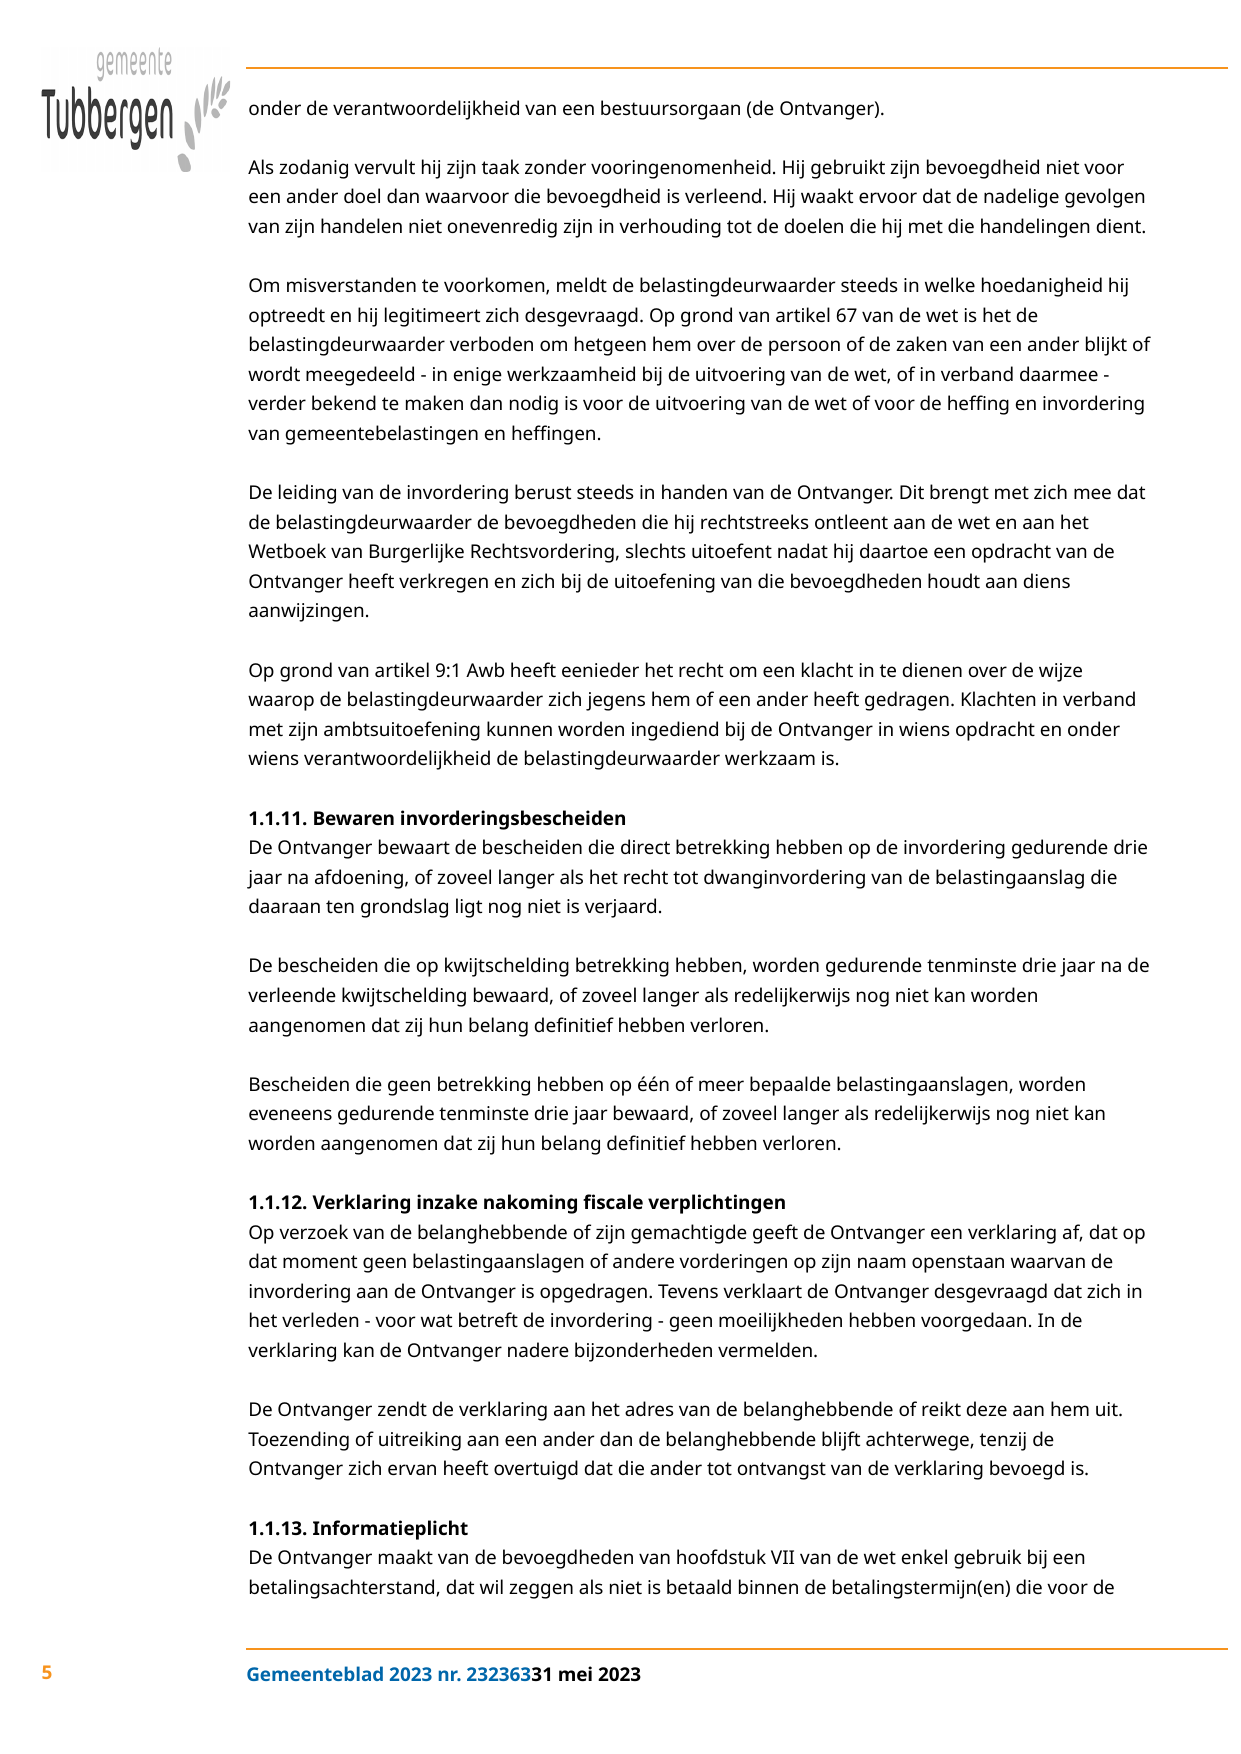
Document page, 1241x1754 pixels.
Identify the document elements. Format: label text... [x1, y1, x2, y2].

text onder de verantwoordelijkheid van een bestuursorgaan (de Ontvanger). [248, 95, 1152, 121]
text 1.1.11. Bewaren invorderingsbescheiden [248, 805, 1152, 831]
text Als zodanig vervult hij zijn taak zonder vooringenomenheid. Hij gebruikt zijn bevoegdheid niet voor een ander doel dan waarvoor die bevoegdheid is verleend. Hij waakt ervoor dat de nadelige gevolgen van zijn handelen niet onevenredig zijn in verhouding tot de doelen die hij met die handelingen dient. [248, 154, 1152, 239]
text Bescheiden die geen betrekking hebben op één of meer bepaalde belastingaanslagen, worden eveneens gedurende tenminste drie jaar bewaard, of zoveel langer als redelijkerwijs nog niet kan worden aangenomen dat zij hun belang definitief hebben verloren. [248, 1071, 1152, 1156]
text De leiding van de invordering berust steeds in handen van de Ontvanger. Dit brengt met zich mee dat de belastingdeurwaarder de bevoegdheden die hij rechtstreeks ontleent aan de wet en aan het Wetboek van Burgerlijke Rechtsvordering, slechts uitoefent nadat hij daartoe een opdracht van de Ontvanger heeft verkregen en zich bij de uitoefening van die bevoegdheden houdt aan diens aanwijzingen. [248, 479, 1152, 623]
text De bescheiden die op kwijtschelding betrekking hebben, worden gedurende tenminste drie jaar na de verleende kwijtschelding bewaard, of zoveel langer als redelijkerwijs nog niet kan worden aangenomen dat zij hun belang definitief hebben verloren. [248, 953, 1152, 1038]
text Op grond van artikel 9:1 Awb heeft eenieder het recht om een klacht in te dienen over de wijze waarop de belastingdeurwaarder zich jegens hem of een ander heeft gedragen. Klachten in verband met zijn ambtsuitoefening kunnen worden ingediend bij de Ontvanger in wiens opdracht en onder wiens verantwoordelijkheid de belastingdeurwaarder werkzaam is. [248, 657, 1152, 771]
text 1.1.12. Verklaring inzake nakoming fiscale verplichtingen [248, 1189, 1152, 1215]
text Om misverstanden te voorkomen, meldt de belastingdeurwaarder steeds in welke hoedanigheid hij optreedt en hij legitimeert zich desgevraagd. Op grond van artikel 67 van de wet is het de belastingdeurwaarder verboden om hetgeen hem over de persoon of de zaken van een ander blijkt of wordt meegedeeld - in enige werkzaamheid bij de uitvoering van de wet, of in verband daarmee - verder bekend te maken dan nodig is voor de uitvoering van de wet of voor de heffing en invordering van gemeentebelastingen en heffingen. [248, 272, 1152, 446]
text Op verzoek van de belanghebbende of zijn gemachtigde geeft de Ontvanger een verklaring af, dat op dat moment geen belastingaanslagen of andere vorderingen op zijn naam openstaan waarvan de invordering aan de Ontvanger is opgedragen. Tevens verklaart de Ontvanger desgevraagd dat zich in het verleden - voor wat betreft de invordering - geen moeilijkheden hebben voorgedaan. In de verklaring kan de Ontvanger nadere bijzonderheden vermelden. [248, 1219, 1152, 1363]
text De Ontvanger bewaart de bescheiden die direct betrekking hebben op de invordering gedurende drie jaar na afdoening, of zoveel langer als het recht tot dwanginvordering van de belastingaanslag die daaraan ten grondslag ligt nog niet is verjaard. [248, 834, 1152, 919]
text De Ontvanger maakt van de bevoegdheden van hoofdstuk VII van de wet enkel gebruik bij een betalingsachterstand, dat wil zeggen als niet is betaald binnen de betalingstermijn(en) die voor de [248, 1544, 1152, 1600]
text 1.1.13. Informatieplicht [248, 1515, 1152, 1541]
picture [41, 47, 231, 172]
text De Ontvanger zendt de verklaring aan het adres van de belanghebbende of reikt deze aan hem uit. Toezending of uitreiking aan een ander dan de belanghebbende blijft achterwege, tenzij de Ontvanger zich ervan heeft overtuigd dat die ander tot ontvangst van de verklaring bevoegd is. [248, 1396, 1152, 1481]
